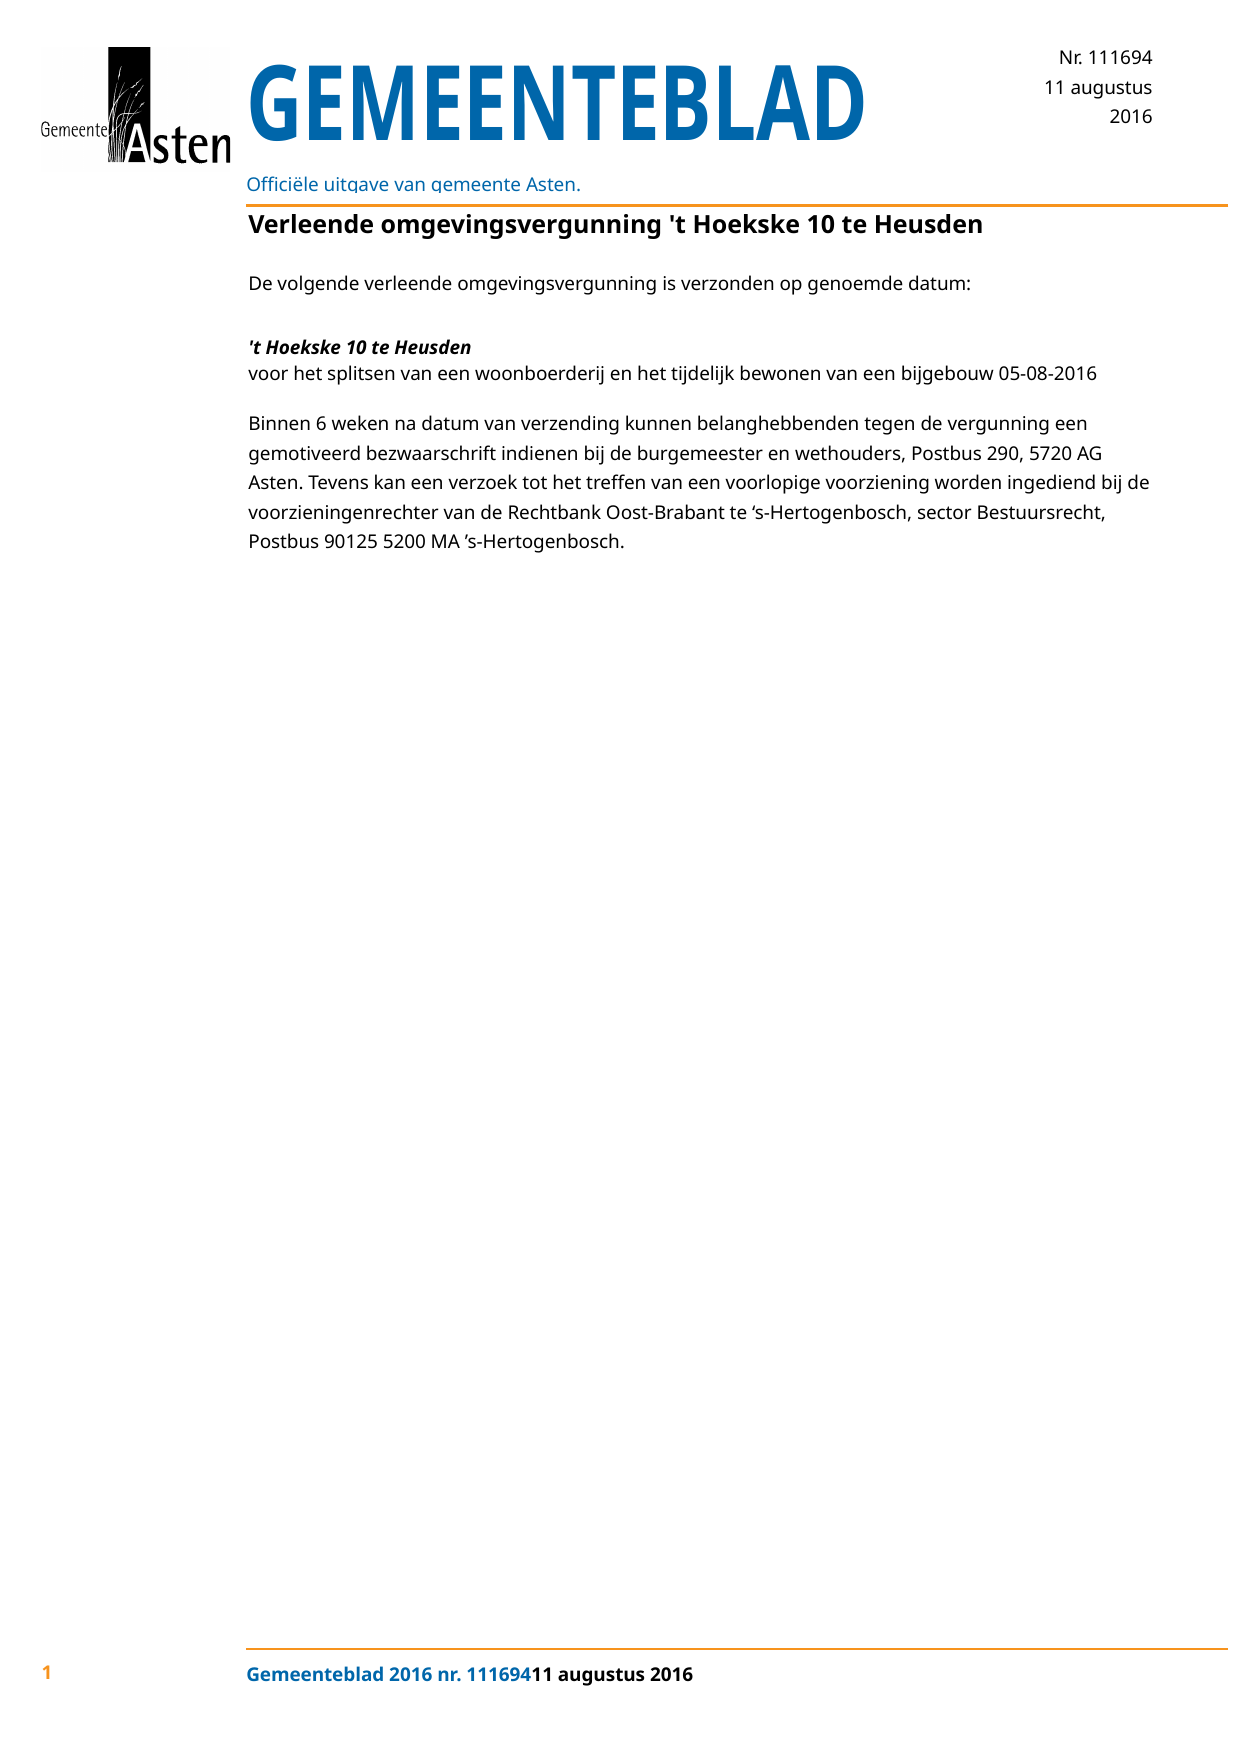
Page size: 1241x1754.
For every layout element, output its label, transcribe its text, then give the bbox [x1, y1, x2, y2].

text Binnen 6 weken na datum van verzending kunnen belanghebbenden tegen de vergunning een gemotiveerd bezwaarschrift indienen bij de burgemeester en wethouders, Postbus 290, 5720 AG Asten. Tevens kan een verzoek tot het treffen van een voorlopige voorziening worden ingediend bij de voorzieningenrechter van de Rechtbank Oost-Brabant te ‘s-Hertogenbosch, sector Bestuursrecht, Postbus 90125 5200 MA ’s-Hertogenbosch. [248, 410, 1152, 554]
text voor het splitsen van een woonboerderij en het tijdelijk bewonen van een bijgebouw 05-08-2016 [248, 360, 1152, 386]
text Verleende omgevingsvergunning 't Hoekske 10 te Heusden [248, 207, 1152, 241]
picture [41, 47, 231, 172]
text 't Hoekske 10 te Heusden [248, 334, 1152, 360]
text De volgende verleende omgevingsvergunning is verzonden op genoemde datum: [248, 270, 1152, 296]
